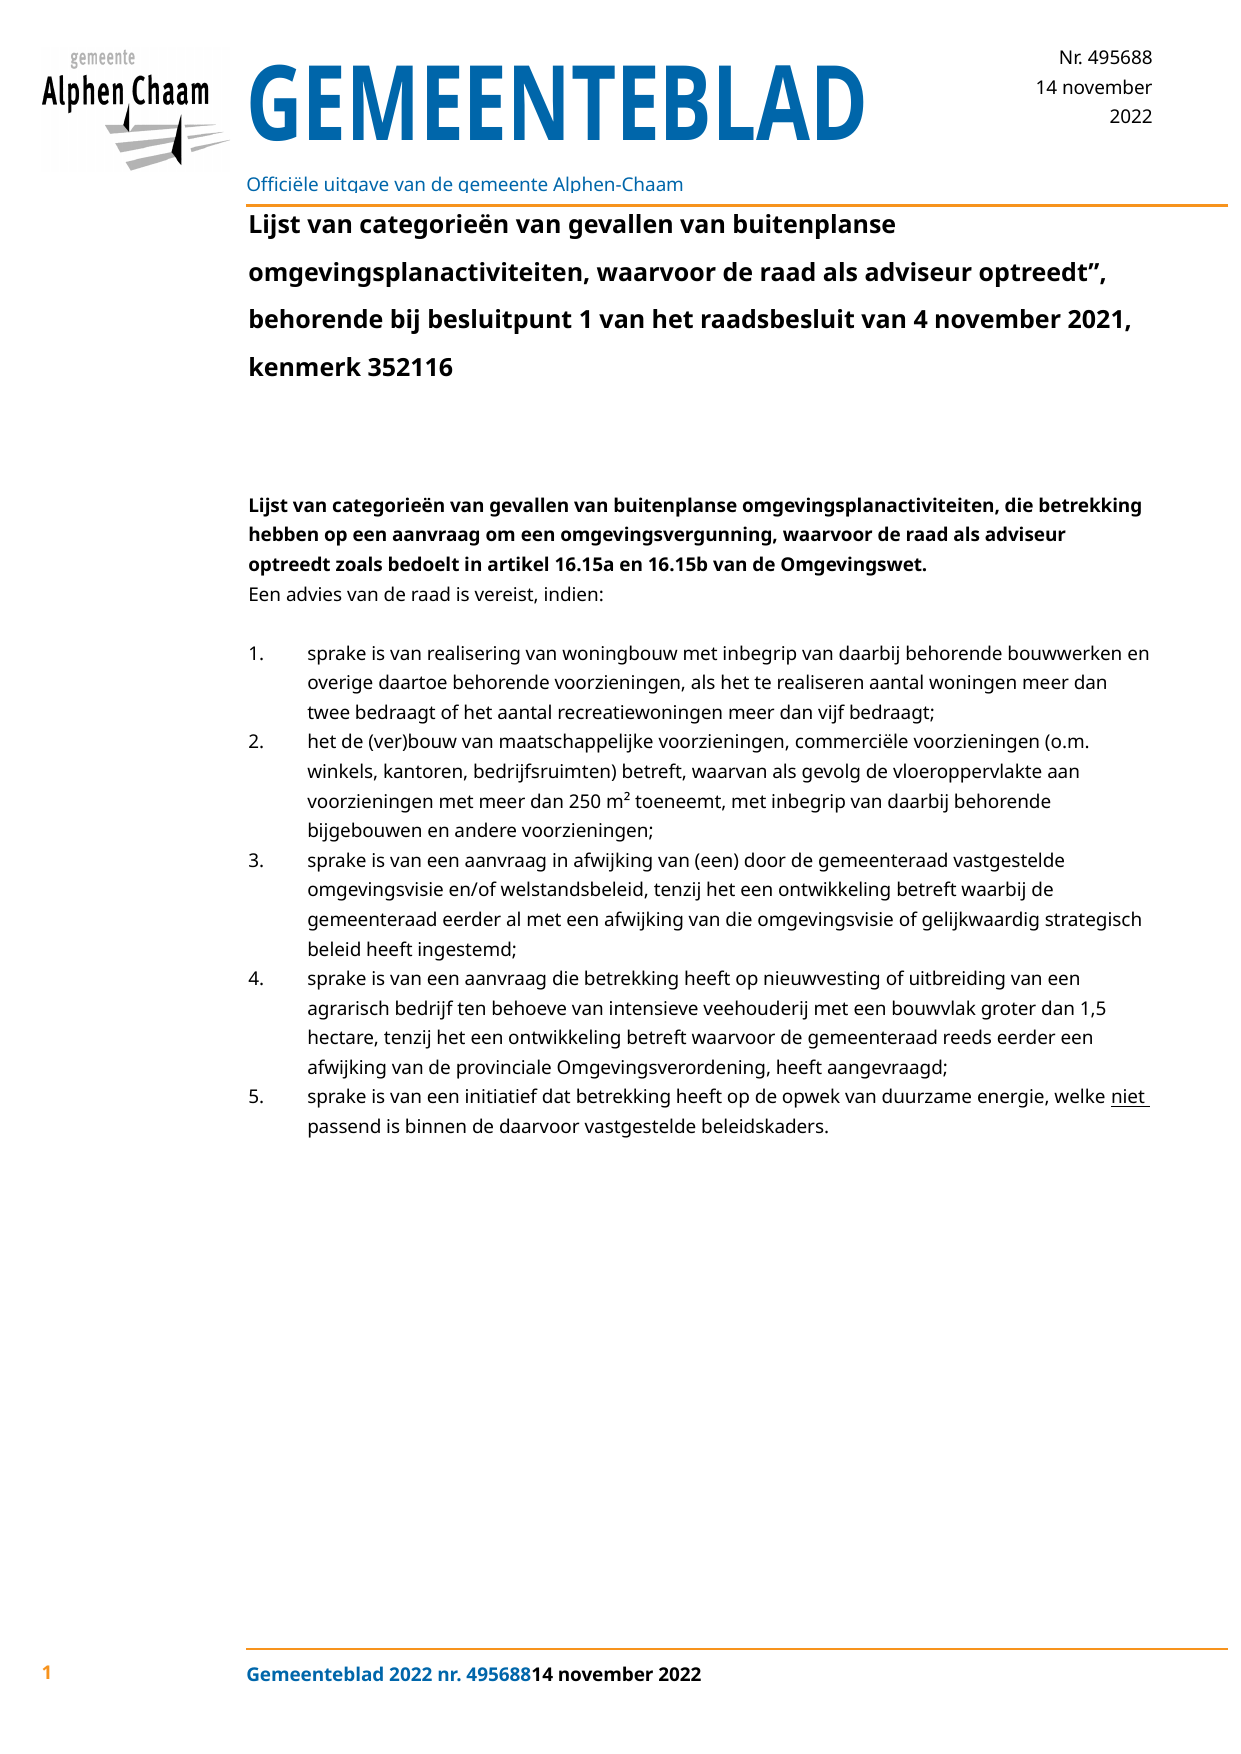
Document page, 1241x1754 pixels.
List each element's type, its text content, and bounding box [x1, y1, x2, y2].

list sprake is van realisering van woningbouw met inbegrip van daarbij behorende bouwwerken en overige daartoe behorende voorzieningen, als het te realiseren aantal woningen meer dan twee bedraagt of het aantal recreatiewoningen meer dan vijf bedraagt; [248, 640, 1152, 725]
text Lijst van categorieën van gevallen van buitenplanse omgevingsplanactiviteiten, die betrekking hebben op een aanvraag om een omgevingsvergunning, waarvoor de raad als adviseur optreedt zoals bedoelt in artikel 16.15a en 16.15b van de Omgevingswet. [248, 492, 1152, 577]
list sprake is van een initiatief dat betrekking heeft op de opwek van duurzame energie, welke niet passend is binnen de daarvoor vastgestelde beleidskaders. [248, 1084, 1152, 1139]
list het de (ver)bouw van maatschappelijke voorzieningen, commerciële voorzieningen (o.m. winkels, kantoren, bedrijfsruimten) betreft, waarvan als gevolg de vloeroppervlakte aan voorzieningen met meer dan 250 m² toeneemt, met inbegrip van daarbij behorende bijgebouwen en andere voorzieningen; [248, 729, 1152, 843]
list sprake is van een aanvraag die betrekking heeft op nieuwvesting of uitbreiding van een agrarisch bedrijf ten behoeve van intensieve veehouderij met een bouwvlak groter dan 1,5 hectare, tenzij het een ontwikkeling betreft waarvoor de gemeenteraad reeds eerder een afwijking van de provinciale Omgevingsverordening, heeft aangevraagd; [248, 965, 1152, 1080]
text Een advies van de raad is vereist, indien: [248, 581, 1152, 606]
text Lijst van categorieën van gevallen van buitenplanse omgevingsplanactiviteiten, waarvoor de raad als adviseur optreedt”, behorende bij besluitpunt 1 van het raadsbesluit van 4 november 2021, kenmerk 352116 [248, 207, 1152, 384]
picture [41, 47, 231, 172]
list sprake is van een aanvraag in afwijking van (een) door de gemeenteraad vastgestelde omgevingsvisie en/of welstandsbeleid, tenzij het een ontwikkeling betreft waarbij de gemeenteraad eerder al met een afwijking van die omgevingsvisie of gelijkwaardig strategisch beleid heeft ingestemd; [248, 847, 1152, 961]
